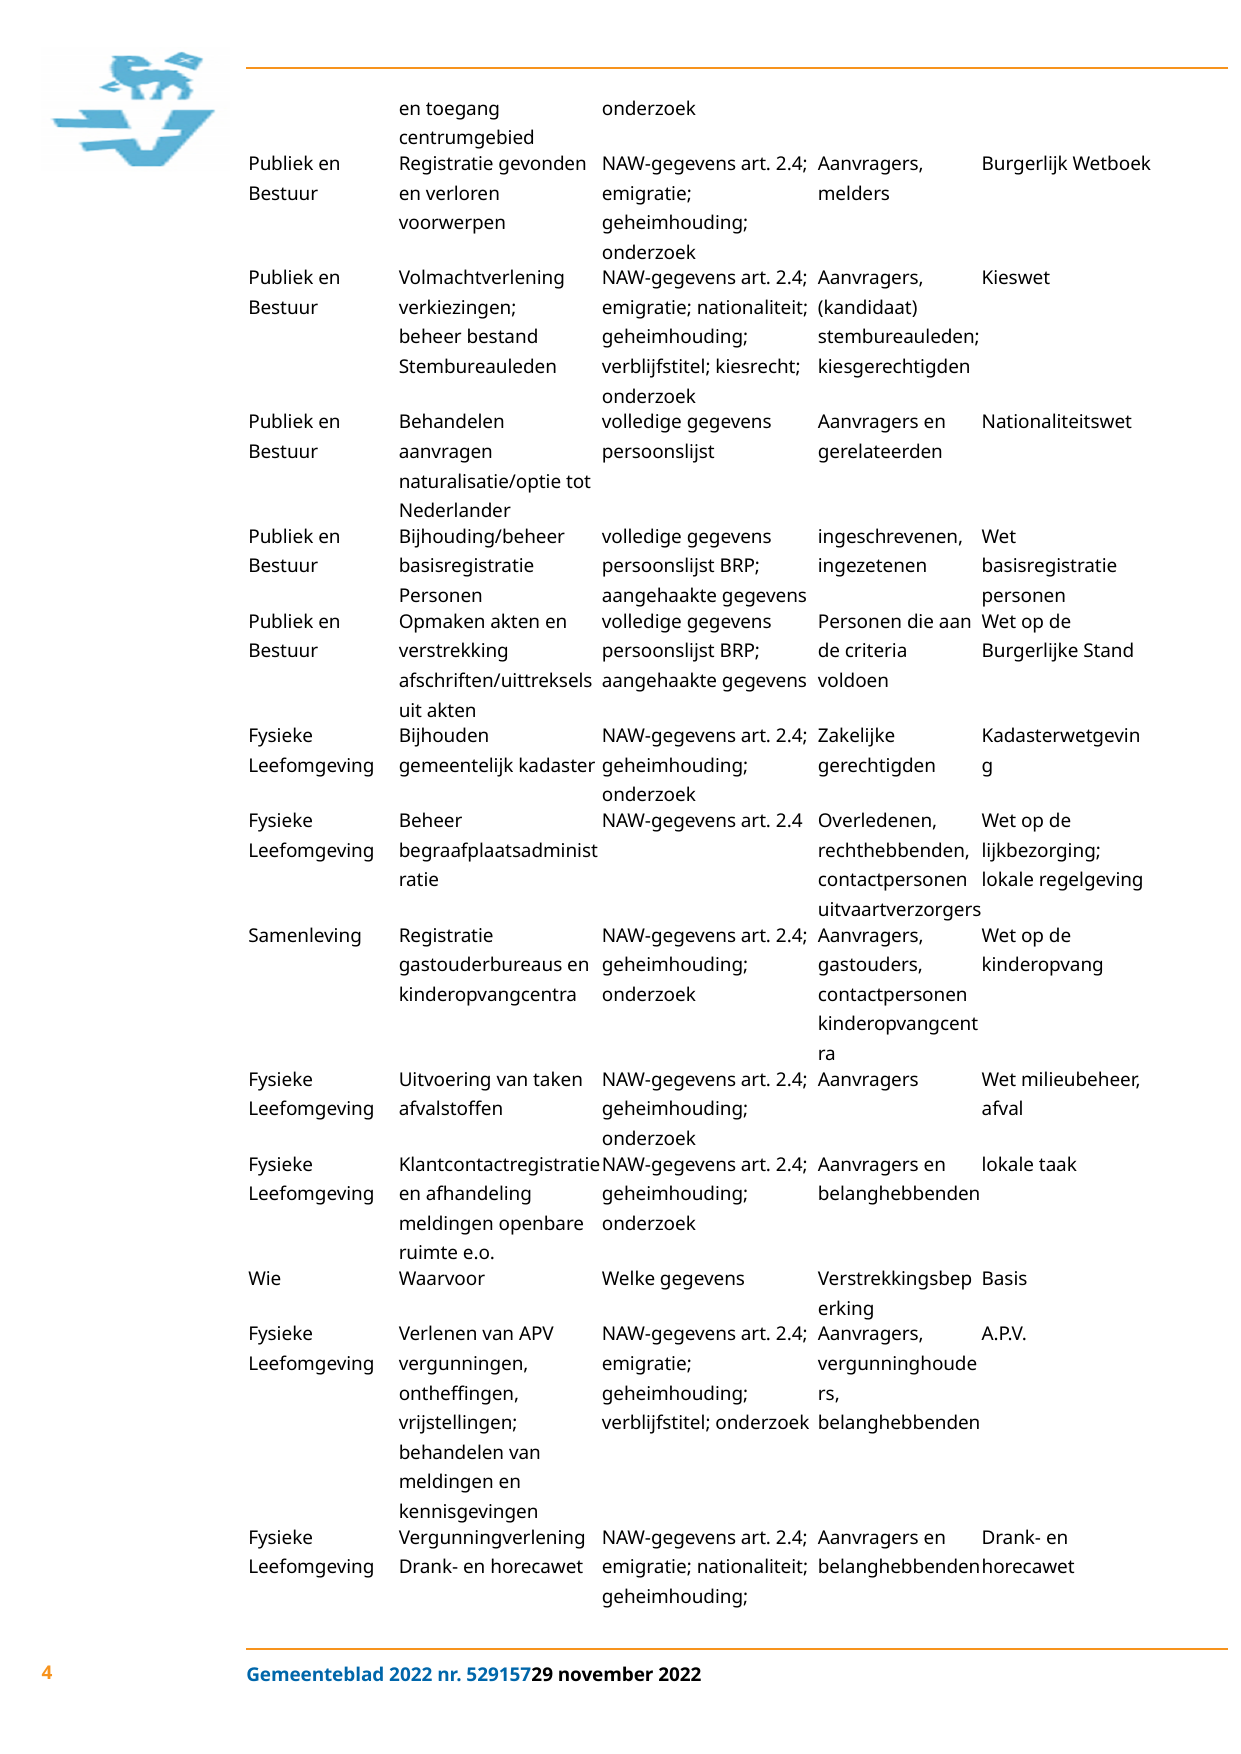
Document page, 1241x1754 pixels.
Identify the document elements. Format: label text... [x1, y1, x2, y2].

table_cell Aanvragers, gastouders, contactpersonen kinderopvangcentra [818, 922, 981, 1066]
table_cell ingeschrevenen, ingezetenen [818, 523, 981, 608]
table_cell A.P.V. [981, 1321, 1152, 1524]
table_cell Aanvragers en gerelateerden [818, 409, 981, 523]
table_cell Bijhouden gemeentelijk kadaster [399, 723, 602, 807]
table_cell Kieswet [981, 265, 1152, 409]
table_cell NAW-gegevens art. 2.4; emigratie; geheimhouding; onderzoek [602, 150, 818, 264]
table_cell Bijhouding/beheer basisregistratie Personen [399, 523, 602, 608]
table_cell NAW-gegevens art. 2.4; emigratie; geheimhouding; verblijfstitel; onderzoek [602, 1321, 818, 1524]
table_cell Aanvragers en belanghebbenden [818, 1151, 981, 1265]
table_cell Nationaliteitswet [981, 409, 1152, 523]
table_cell Fysieke Leefomgeving [248, 723, 398, 807]
table_cell Personen die aan de criteria voldoen [818, 608, 981, 722]
table_cell Verstrekkingsbeperking [818, 1265, 981, 1321]
table_cell volledige gegevens persoonslijst BRP; aangehaakte gegevens [602, 608, 818, 722]
table_cell NAW-gegevens art. 2.4; emigratie; nationaliteit; geheimhouding; verblijfstitel; kiesrecht; onderzoek [602, 265, 818, 409]
table_cell Aanvragers, vergunninghouders, belanghebbenden [818, 1321, 981, 1524]
table_cell onderzoek [602, 95, 818, 150]
table_cell Fysieke Leefomgeving [248, 1524, 398, 1609]
table_cell Welke gegevens [602, 1265, 818, 1321]
table_cell Registratie gevonden en verloren voorwerpen [399, 150, 602, 264]
table_cell Aanvragers en belanghebbenden [818, 1524, 981, 1609]
table_cell NAW-gegevens art. 2.4; geheimhouding; onderzoek [602, 723, 818, 807]
table_cell Registratie gastouderbureaus en kinderopvangcentra [399, 922, 602, 1066]
table_cell Wet milieubeheer, afval [981, 1066, 1152, 1151]
table_cell Wet op de Burgerlijke Stand [981, 608, 1152, 722]
table_cell Vergunningverlening Drank- en horecawet [399, 1524, 602, 1609]
table_cell Wet op de kinderopvang [981, 922, 1152, 1066]
table_cell Publiek en Bestuur [248, 150, 398, 264]
table_cell NAW-gegevens art. 2.4; emigratie; nationaliteit; geheimhouding; [602, 1524, 818, 1609]
table_cell Kadasterwetgeving [981, 723, 1152, 807]
table_cell Publiek en Bestuur [248, 608, 398, 722]
table_cell NAW-gegevens art. 2.4; geheimhouding; onderzoek [602, 1066, 818, 1151]
table_cell [818, 95, 981, 150]
table_cell Fysieke Leefomgeving [248, 1151, 398, 1265]
table_cell Klantcontactregistratie en afhandeling meldingen openbare ruimte e.o. [399, 1151, 602, 1265]
table_cell Fysieke Leefomgeving [248, 1066, 398, 1151]
table_cell Publiek en Bestuur [248, 523, 398, 608]
table_cell Behandelen aanvragen naturalisatie/optie tot Nederlander [399, 409, 602, 523]
table_cell Aanvragers, (kandidaat) stembureauleden; kiesgerechtigden [818, 265, 981, 409]
table_cell lokale taak [981, 1151, 1152, 1265]
table_cell Drank- en horecawet [981, 1524, 1152, 1609]
table_cell Burgerlijk Wetboek [981, 150, 1152, 264]
table_cell Volmachtverlening verkiezingen; beheer bestand Stembureauleden [399, 265, 602, 409]
table_cell Wet op de lijkbezorging; lokale regelgeving [981, 808, 1152, 922]
table_cell volledige gegevens persoonslijst [602, 409, 818, 523]
table_cell Fysieke Leefomgeving [248, 1321, 398, 1524]
table_cell Overledenen, rechthebbenden, contactpersonen uitvaartverzorgers [818, 808, 981, 922]
table_cell NAW-gegevens art. 2.4 [602, 808, 818, 922]
table_cell Wet basisregistratie personen [981, 523, 1152, 608]
table_cell Wie [248, 1265, 398, 1321]
table_cell Publiek en Bestuur [248, 409, 398, 523]
table_cell Basis [981, 1265, 1152, 1321]
table_cell Beheer begraafplaatsadministratie [399, 808, 602, 922]
picture [41, 47, 231, 172]
table_cell Zakelijke gerechtigden [818, 723, 981, 807]
table_cell Samenleving [248, 922, 398, 1066]
table_cell Uitvoering van taken afvalstoffen [399, 1066, 602, 1151]
table_cell NAW-gegevens art. 2.4; geheimhouding; onderzoek [602, 1151, 818, 1265]
table_cell Waarvoor [399, 1265, 602, 1321]
table_cell [981, 95, 1152, 150]
table_cell Opmaken akten en verstrekking afschriften/uittreksels uit akten [399, 608, 602, 722]
table_cell NAW-gegevens art. 2.4; geheimhouding; onderzoek [602, 922, 818, 1066]
table_cell [248, 95, 398, 150]
table_cell Fysieke Leefomgeving [248, 808, 398, 922]
table_cell Publiek en Bestuur [248, 265, 398, 409]
table_cell en toegang centrumgebied [399, 95, 602, 150]
table_cell Verlenen van APV vergunningen, ontheffingen, vrijstellingen; behandelen van meldingen en kennisgevingen [399, 1321, 602, 1524]
table_cell Aanvragers, melders [818, 150, 981, 264]
table_cell volledige gegevens persoonslijst BRP; aangehaakte gegevens [602, 523, 818, 608]
table_cell Aanvragers [818, 1066, 981, 1151]
